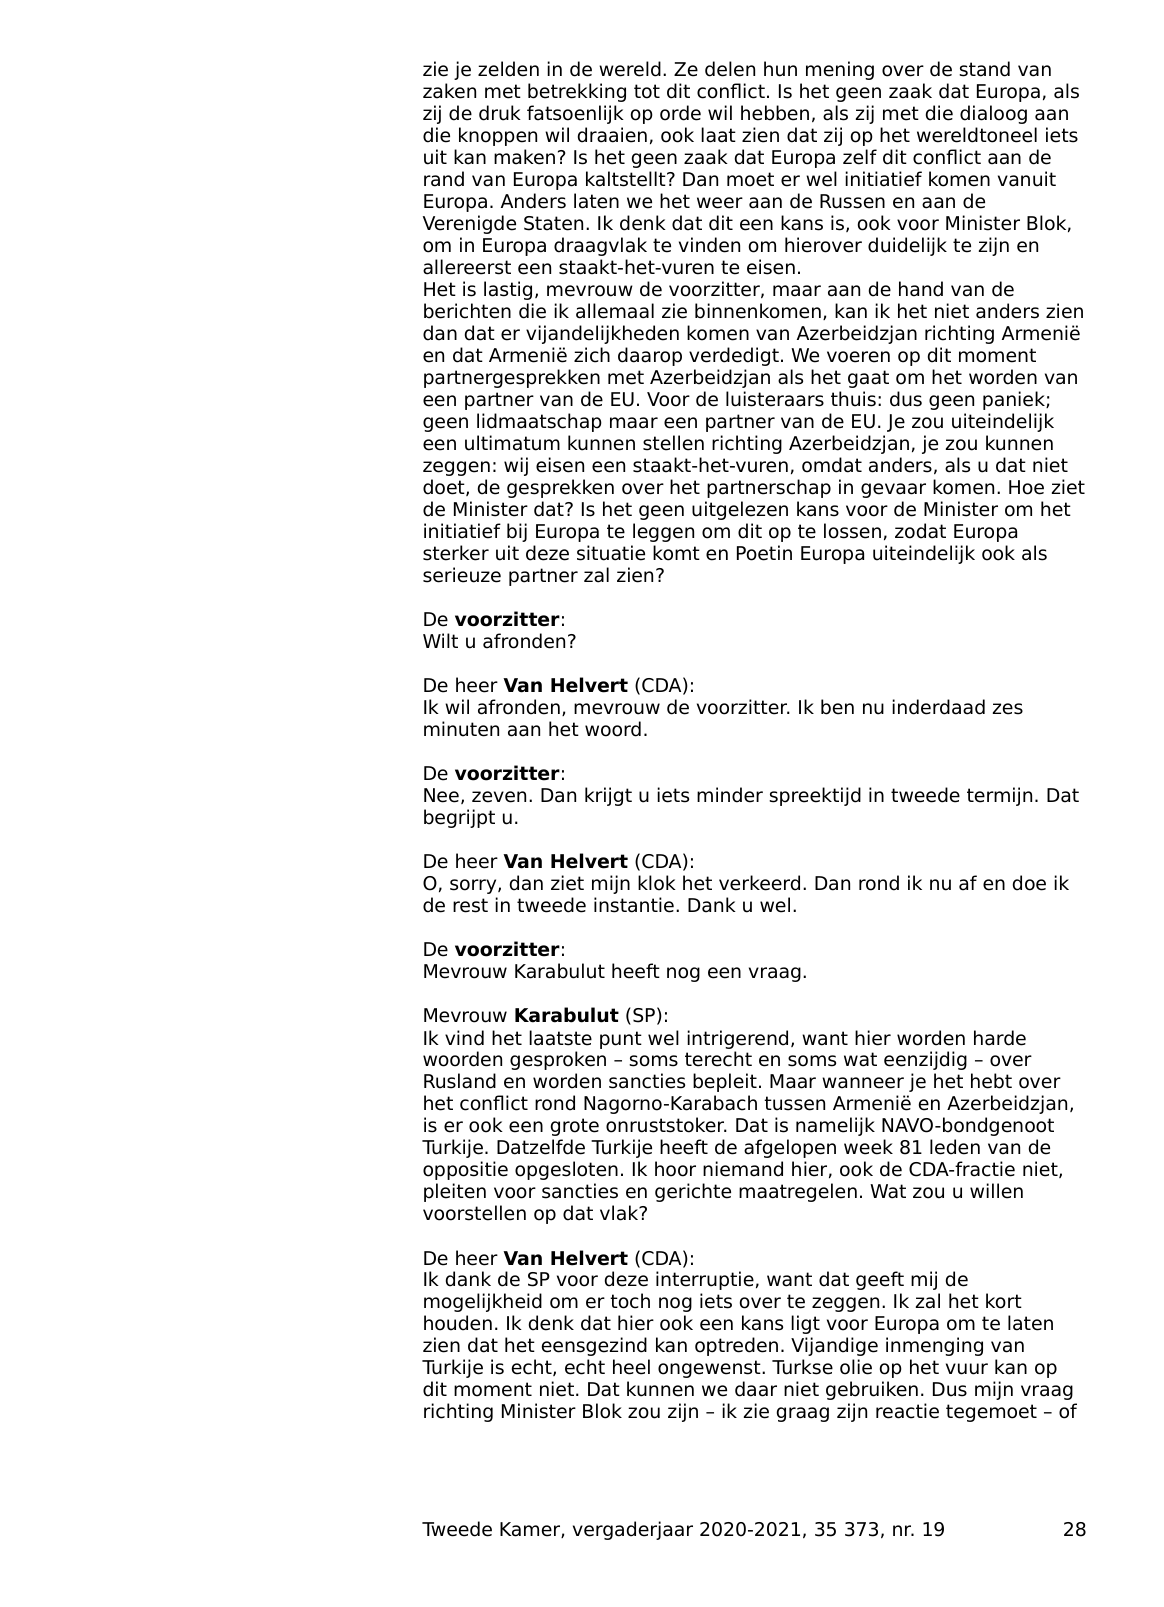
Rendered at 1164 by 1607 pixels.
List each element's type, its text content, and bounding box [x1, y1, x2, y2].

text De heer Van Helvert (CDA): [422, 851, 1087, 873]
text zie je zelden in de wereld. Ze delen hun mening over de stand van zaken met betrekking tot dit conflict. Is het geen zaak dat Europa, als zij de druk fatsoenlijk op orde wil hebben, als zij met die dialoog aan die knoppen wil draaien, ook laat zien dat zij op het wereldtoneel iets uit kan maken? Is het geen zaak dat Europa zelf dit conflict aan de rand van Europa kaltstellt? Dan moet er wel initiatief komen vanuit Europa. Anders laten we het weer aan de Russen en aan de Verenigde Staten. Ik denk dat dit een kans is, ook voor Minister Blok, om in Europa draagvlak te vinden om hierover duidelijk te zijn en allereerst een staakt-het-vuren te eisen. [422, 59, 1087, 279]
text Ik wil afronden, mevrouw de voorzitter. Ik ben nu inderdaad zes minuten aan het woord. [422, 697, 1087, 741]
text De heer Van Helvert (CDA): [422, 675, 1087, 697]
text Ik dank de SP voor deze interruptie, want dat geeft mij de mogelijkheid om er toch nog iets over te zeggen. Ik zal het kort houden. Ik denk dat hier ook een kans ligt voor Europa om te laten zien dat het eensgezind kan optreden. Vijandige inmenging van Turkije is echt, echt heel ongewenst. Turkse olie op het vuur kan op dit moment niet. Dat kunnen we daar niet gebruiken. Dus mijn vraag richting Minister Blok zou zijn – ik zie graag zijn reactie tegemoet – of [422, 1269, 1087, 1423]
text De voorzitter: [422, 609, 1087, 631]
text Wilt u afronden? [422, 631, 1087, 653]
text De voorzitter: [422, 939, 1087, 961]
text De heer Van Helvert (CDA): [422, 1247, 1087, 1269]
text O, sorry, dan ziet mijn klok het verkeerd. Dan rond ik nu af en doe ik de rest in tweede instantie. Dank u wel. [422, 873, 1087, 917]
text Ik vind het laatste punt wel intrigerend, want hier worden harde woorden gesproken – soms terecht en soms wat eenzijdig – over Rusland en worden sancties bepleit. Maar wanneer je het hebt over het conflict rond Nagorno-Karabach tussen Armenië en Azerbeidzjan, is er ook een grote onruststoker. Dat is namelijk NAVO-bondgenoot Turkije. Datzelfde Turkije heeft de afgelopen week 81 leden van de oppositie opgesloten. Ik hoor niemand hier, ook de CDA-fractie niet, pleiten voor sancties en gerichte maatregelen. Wat zou u willen voorstellen op dat vlak? [422, 1027, 1087, 1225]
text Het is lastig, mevrouw de voorzitter, maar aan de hand van de berichten die ik allemaal zie binnenkomen, kan ik het niet anders zien dan dat er vijandelijkheden komen van Azerbeidzjan richting Armenië en dat Armenië zich daarop verdedigt. We voeren op dit moment partnergesprekken met Azerbeidzjan als het gaat om het worden van een partner van de EU. Voor de luisteraars thuis: dus geen paniek; geen lidmaatschap maar een partner van de EU. Je zou uiteindelijk een ultimatum kunnen stellen richting Azerbeidzjan, je zou kunnen zeggen: wij eisen een staakt-het-vuren, omdat anders, als u dat niet doet, de gesprekken over het partnerschap in gevaar komen. Hoe ziet de Minister dat? Is het geen uitgelezen kans voor de Minister om het initiatief bij Europa te leggen om dit op te lossen, zodat Europa sterker uit deze situatie komt en Poetin Europa uiteindelijk ook als serieuze partner zal zien? [422, 279, 1087, 587]
text Mevrouw Karabulut heeft nog een vraag. [422, 961, 1087, 983]
text Mevrouw Karabulut (SP): [422, 1005, 1087, 1027]
text Nee, zeven. Dan krijgt u iets minder spreektijd in tweede termijn. Dat begrijpt u. [422, 785, 1087, 829]
text De voorzitter: [422, 763, 1087, 785]
